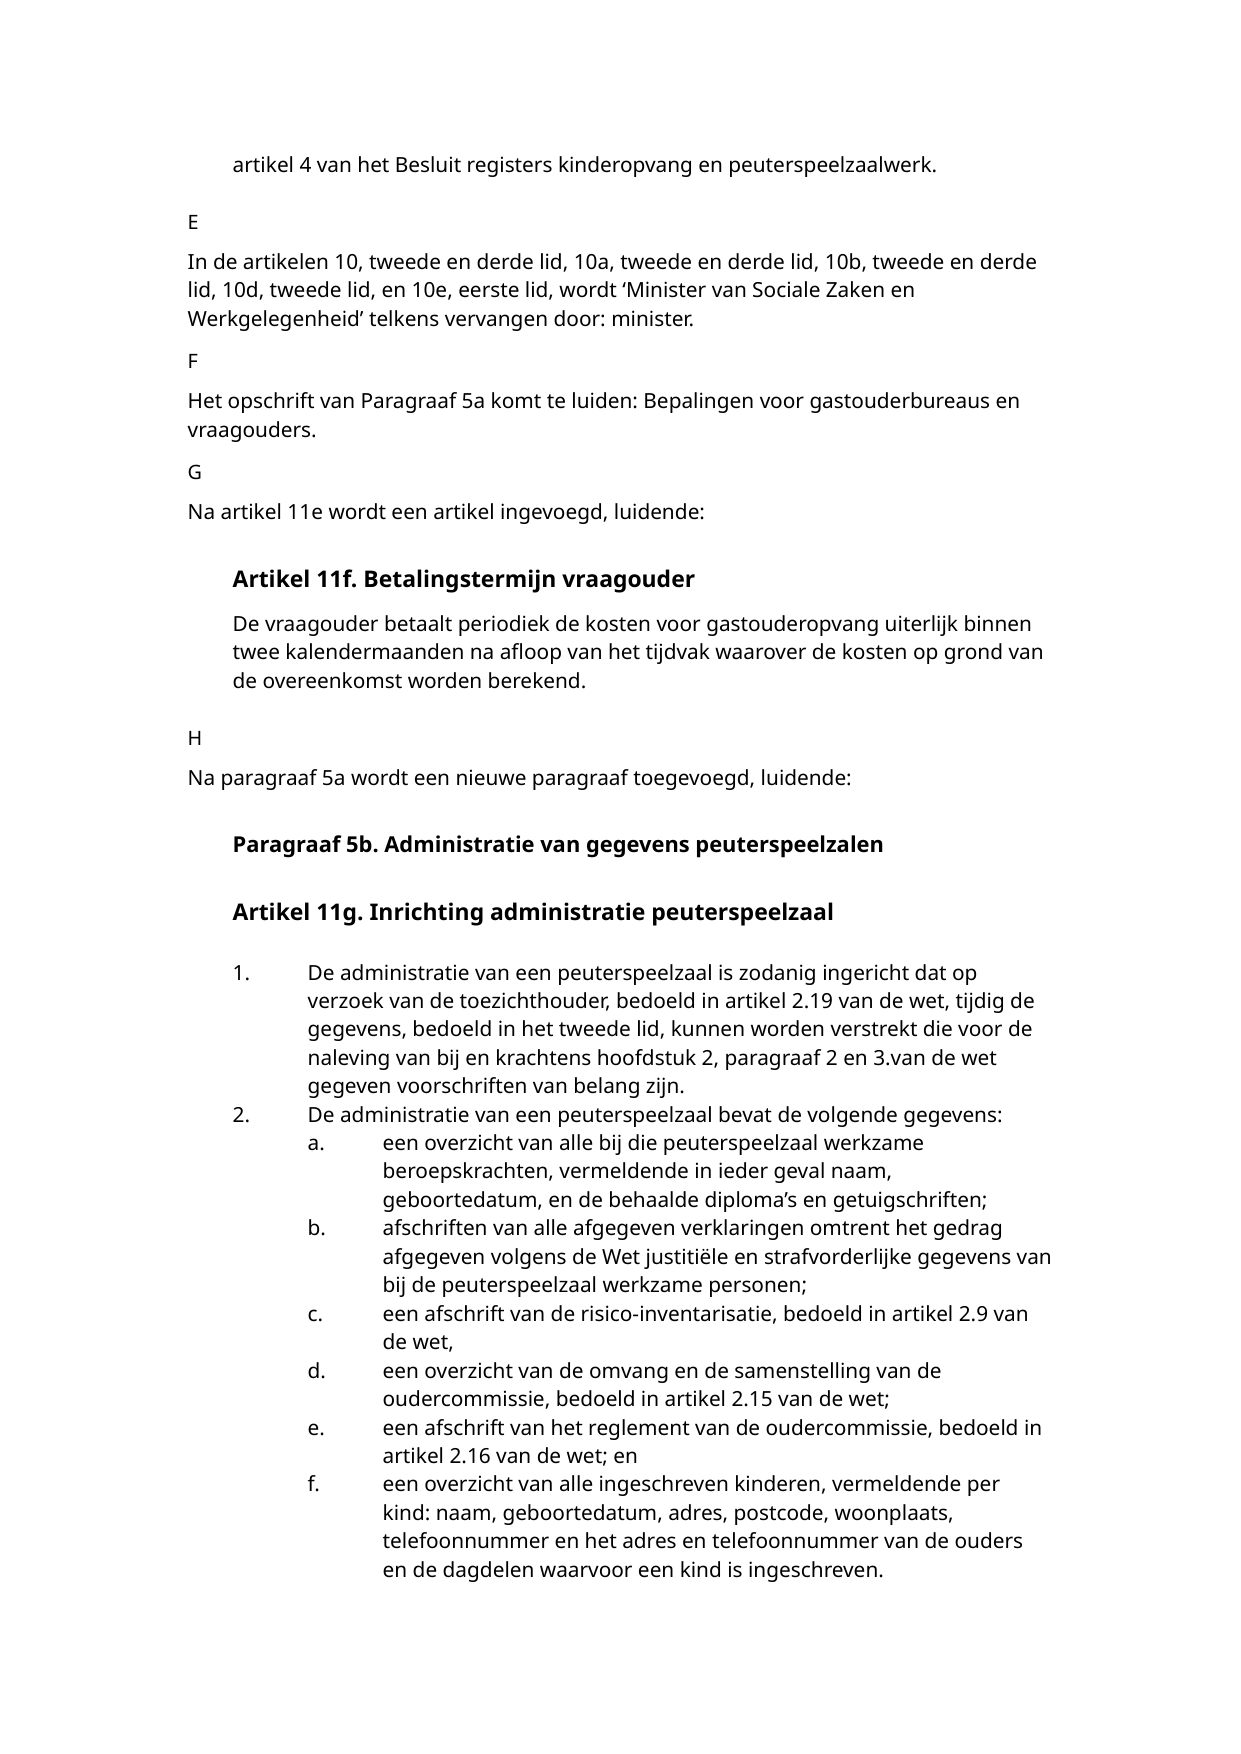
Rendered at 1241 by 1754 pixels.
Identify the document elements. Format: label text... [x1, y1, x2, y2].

list een overzicht van alle bij die peuterspeelzaal werkzame beroepskrachten, vermeldende in ieder geval naam, geboortedatum, en de behaalde diploma’s en getuigschriften; [307, 1128, 1053, 1213]
text In de artikelen 10, tweede en derde lid, 10a, tweede en derde lid, 10b, tweede en derde lid, 10d, tweede lid, en 10e, eerste lid, wordt ‘Minister van Sociale Zaken en Werkgelegenheid’ telkens vervangen door: minister. [187, 247, 1053, 332]
list De administratie van een peuterspeelzaal bevat de volgende gegevens: [232, 1100, 1053, 1128]
text E [187, 208, 1053, 235]
list een afschrift van het reglement van de oudercommissie, bedoeld in artikel 2.16 van de wet; en [307, 1413, 1053, 1469]
text Na artikel 11e wordt een artikel ingevoegd, luidende: [187, 497, 1053, 525]
text H [187, 724, 1053, 751]
text F [187, 347, 1053, 374]
subtitle Artikel 11g. Inrichting administratie peuterspeelzaal [232, 896, 1053, 928]
subtitle Artikel 11f. Betalingstermijn vraagouder [232, 563, 1053, 594]
list De administratie van een peuterspeelzaal is zodanig ingericht dat op verzoek van de toezichthouder, bedoeld in artikel 2.19 van de wet, tijdig de gegevens, bedoeld in het tweede lid, kunnen worden verstrekt die voor de naleving van bij en krachtens hoofdstuk 2, paragraaf 2 en 3.van de wet gegeven voorschriften van belang zijn. [232, 958, 1053, 1100]
list afschriften van alle afgegeven verklaringen omtrent het gedrag afgegeven volgens de Wet justitiële en strafvorderlijke gegevens van bij de peuterspeelzaal werkzame personen; [307, 1213, 1053, 1299]
text De vraagouder betaalt periodiek de kosten voor gastouderopvang uiterlijk binnen twee kalendermaanden na afloop van het tijdvak waarover de kosten op grond van de overeenkomst worden berekend. [232, 609, 1053, 694]
list een overzicht van de omvang en de samenstelling van de oudercommissie, bedoeld in artikel 2.15 van de wet; [307, 1356, 1053, 1413]
text artikel 4 van het Besluit registers kinderopvang en peuterspeelzaalwerk. [232, 150, 1053, 178]
subtitle Paragraaf 5b. Administratie van gegevens peuterspeelzalen [232, 829, 1053, 859]
list een afschrift van de risico-inventarisatie, bedoeld in artikel 2.9 van de wet, [307, 1299, 1053, 1356]
text Het opschrift van Paragraaf 5a komt te luiden: Bepalingen voor gastouderbureaus en vraagouders. [187, 386, 1053, 443]
text G [187, 458, 1053, 485]
list een overzicht van alle ingeschreven kinderen, vermeldende per kind: naam, geboortedatum, adres, postcode, woonplaats, telefoonnummer en het adres en telefoonnummer van de ouders en de dagdelen waarvoor een kind is ingeschreven. [307, 1469, 1053, 1583]
text Na paragraaf 5a wordt een nieuwe paragraaf toegevoegd, luidende: [187, 763, 1053, 792]
